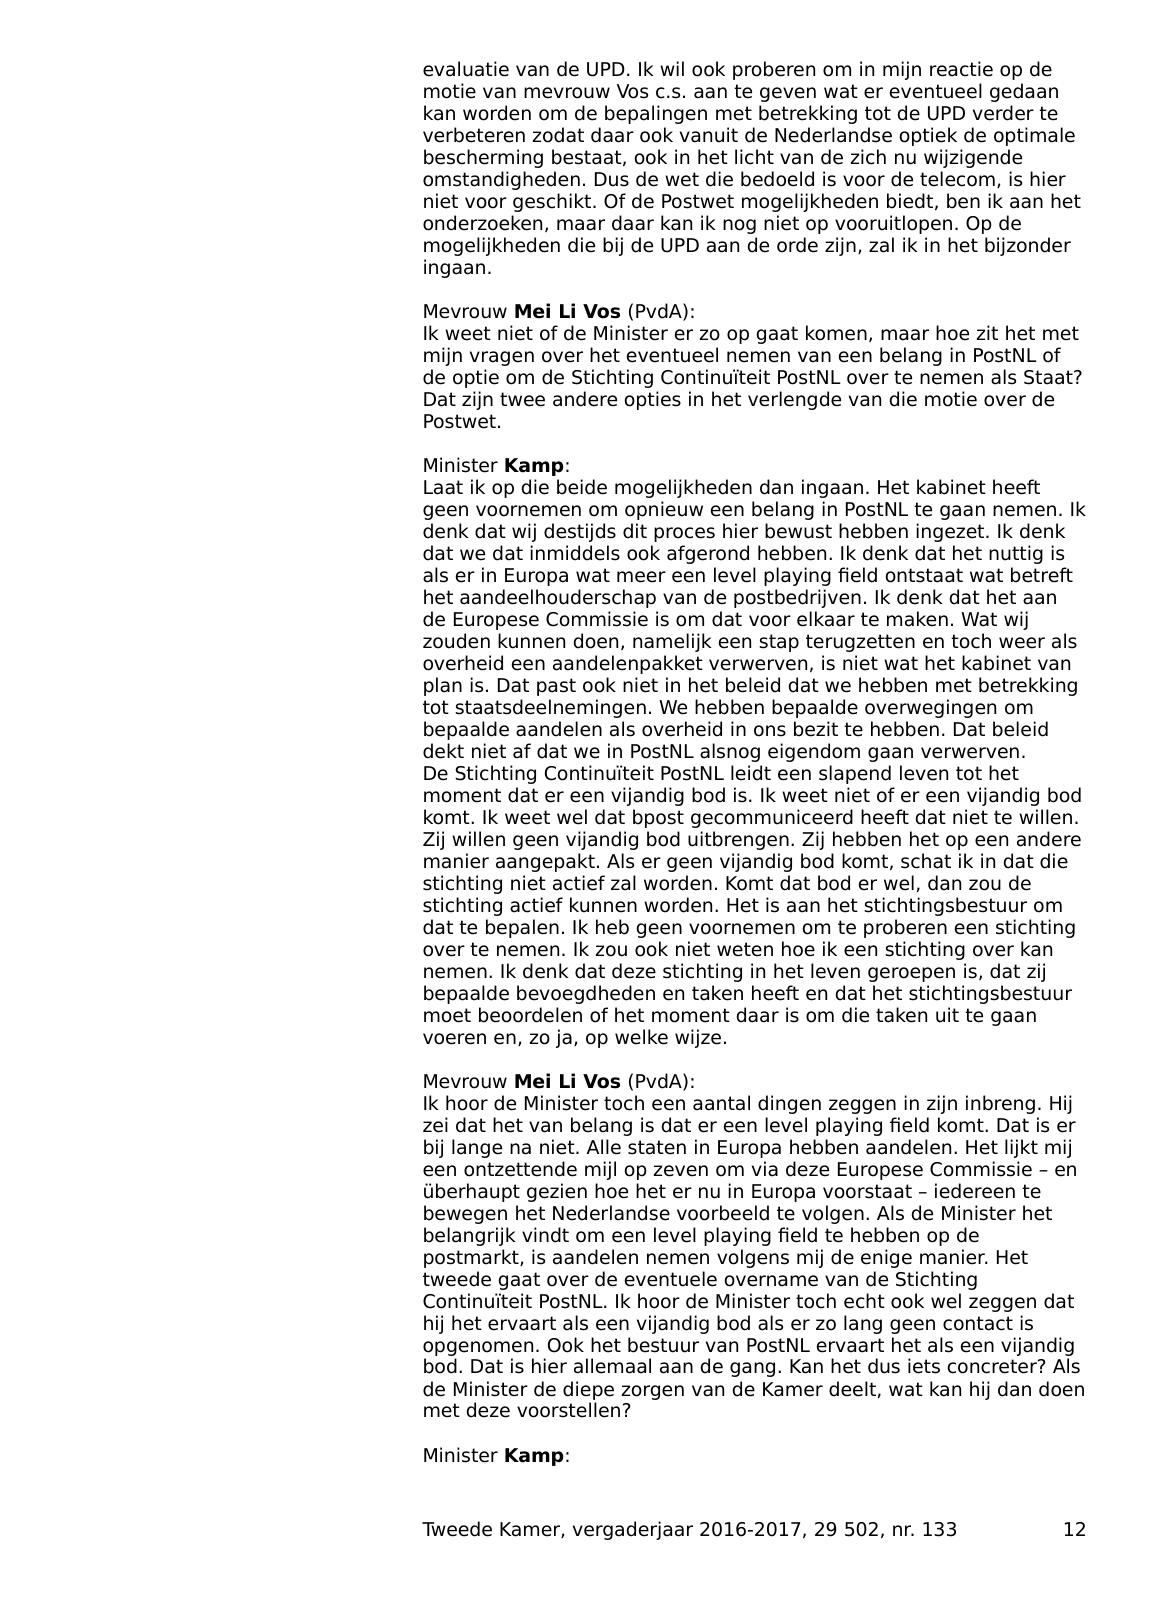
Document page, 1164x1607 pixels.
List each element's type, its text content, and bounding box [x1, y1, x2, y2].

text Minister Kamp: [422, 455, 1087, 477]
text Mevrouw Mei Li Vos (PvdA): [422, 1071, 1087, 1093]
text Laat ik op die beide mogelijkheden dan ingaan. Het kabinet heeft geen voornemen om opnieuw een belang in PostNL te gaan nemen. Ik denk dat wij destijds dit proces hier bewust hebben ingezet. Ik denk dat we dat inmiddels ook afgerond hebben. Ik denk dat het nuttig is als er in Europa wat meer een level playing field ontstaat wat betreft het aandeelhouderschap van de postbedrijven. Ik denk dat het aan de Europese Commissie is om dat voor elkaar te maken. Wat wij zouden kunnen doen, namelijk een stap terugzetten en toch weer als overheid een aandelenpakket verwerven, is niet wat het kabinet van plan is. Dat past ook niet in het beleid dat we hebben met betrekking tot staatsdeelnemingen. We hebben bepaalde overwegingen om bepaalde aandelen als overheid in ons bezit te hebben. Dat beleid dekt niet af dat we in PostNL alsnog eigendom gaan verwerven. [422, 477, 1087, 763]
text Ik hoor de Minister toch een aantal dingen zeggen in zijn inbreng. Hij zei dat het van belang is dat er een level playing field komt. Dat is er bij lange na niet. Alle staten in Europa hebben aandelen. Het lijkt mij een ontzettende mijl op zeven om via deze Europese Commissie – en überhaupt gezien hoe het er nu in Europa voorstaat – iedereen te bewegen het Nederlandse voorbeeld te volgen. Als de Minister het belangrijk vindt om een level playing field te hebben op de postmarkt, is aandelen nemen volgens mij de enige manier. Het tweede gaat over de eventuele overname van de Stichting Continuïteit PostNL. Ik hoor de Minister toch echt ook wel zeggen dat hij het ervaart als een vijandig bod als er zo lang geen contact is opgenomen. Ook het bestuur van PostNL ervaart het als een vijandig bod. Dat is hier allemaal aan de gang. Kan het dus iets concreter? Als de Minister de diepe zorgen van de Kamer deelt, wat kan hij dan doen met deze voorstellen? [422, 1093, 1087, 1422]
text De Stichting Continuïteit PostNL leidt een slapend leven tot het moment dat er een vijandig bod is. Ik weet niet of er een vijandig bod komt. Ik weet wel dat bpost gecommuniceerd heeft dat niet te willen. Zij willen geen vijandig bod uitbrengen. Zij hebben het op een andere manier aangepakt. Als er geen vijandig bod komt, schat ik in dat die stichting niet actief zal worden. Komt dat bod er wel, dan zou de stichting actief kunnen worden. Het is aan het stichtingsbestuur om dat te bepalen. Ik heb geen voornemen om te proberen een stichting over te nemen. Ik zou ook niet weten hoe ik een stichting over kan nemen. Ik denk dat deze stichting in het leven geroepen is, dat zij bepaalde bevoegdheden en taken heeft en dat het stichtingsbestuur moet beoordelen of het moment daar is om die taken uit te gaan voeren en, zo ja, op welke wijze. [422, 763, 1087, 1048]
text Ik weet niet of de Minister er zo op gaat komen, maar hoe zit het met mijn vragen over het eventueel nemen van een belang in PostNL of de optie om de Stichting Continuïteit PostNL over te nemen als Staat? Dat zijn twee andere opties in het verlengde van die motie over de Postwet. [422, 323, 1087, 433]
text evaluatie van de UPD. Ik wil ook proberen om in mijn reactie op de motie van mevrouw Vos c.s. aan te geven wat er eventueel gedaan kan worden om de bepalingen met betrekking tot de UPD verder te verbeteren zodat daar ook vanuit de Nederlandse optiek de optimale bescherming bestaat, ook in het licht van de zich nu wijzigende omstandigheden. Dus de wet die bedoeld is voor de telecom, is hier niet voor geschikt. Of de Postwet mogelijkheden biedt, ben ik aan het onderzoeken, maar daar kan ik nog niet op vooruitlopen. Op de mogelijkheden die bij de UPD aan de orde zijn, zal ik in het bijzonder ingaan. [422, 59, 1087, 279]
text Mevrouw Mei Li Vos (PvdA): [422, 301, 1087, 323]
text Minister Kamp: [422, 1444, 1087, 1467]
